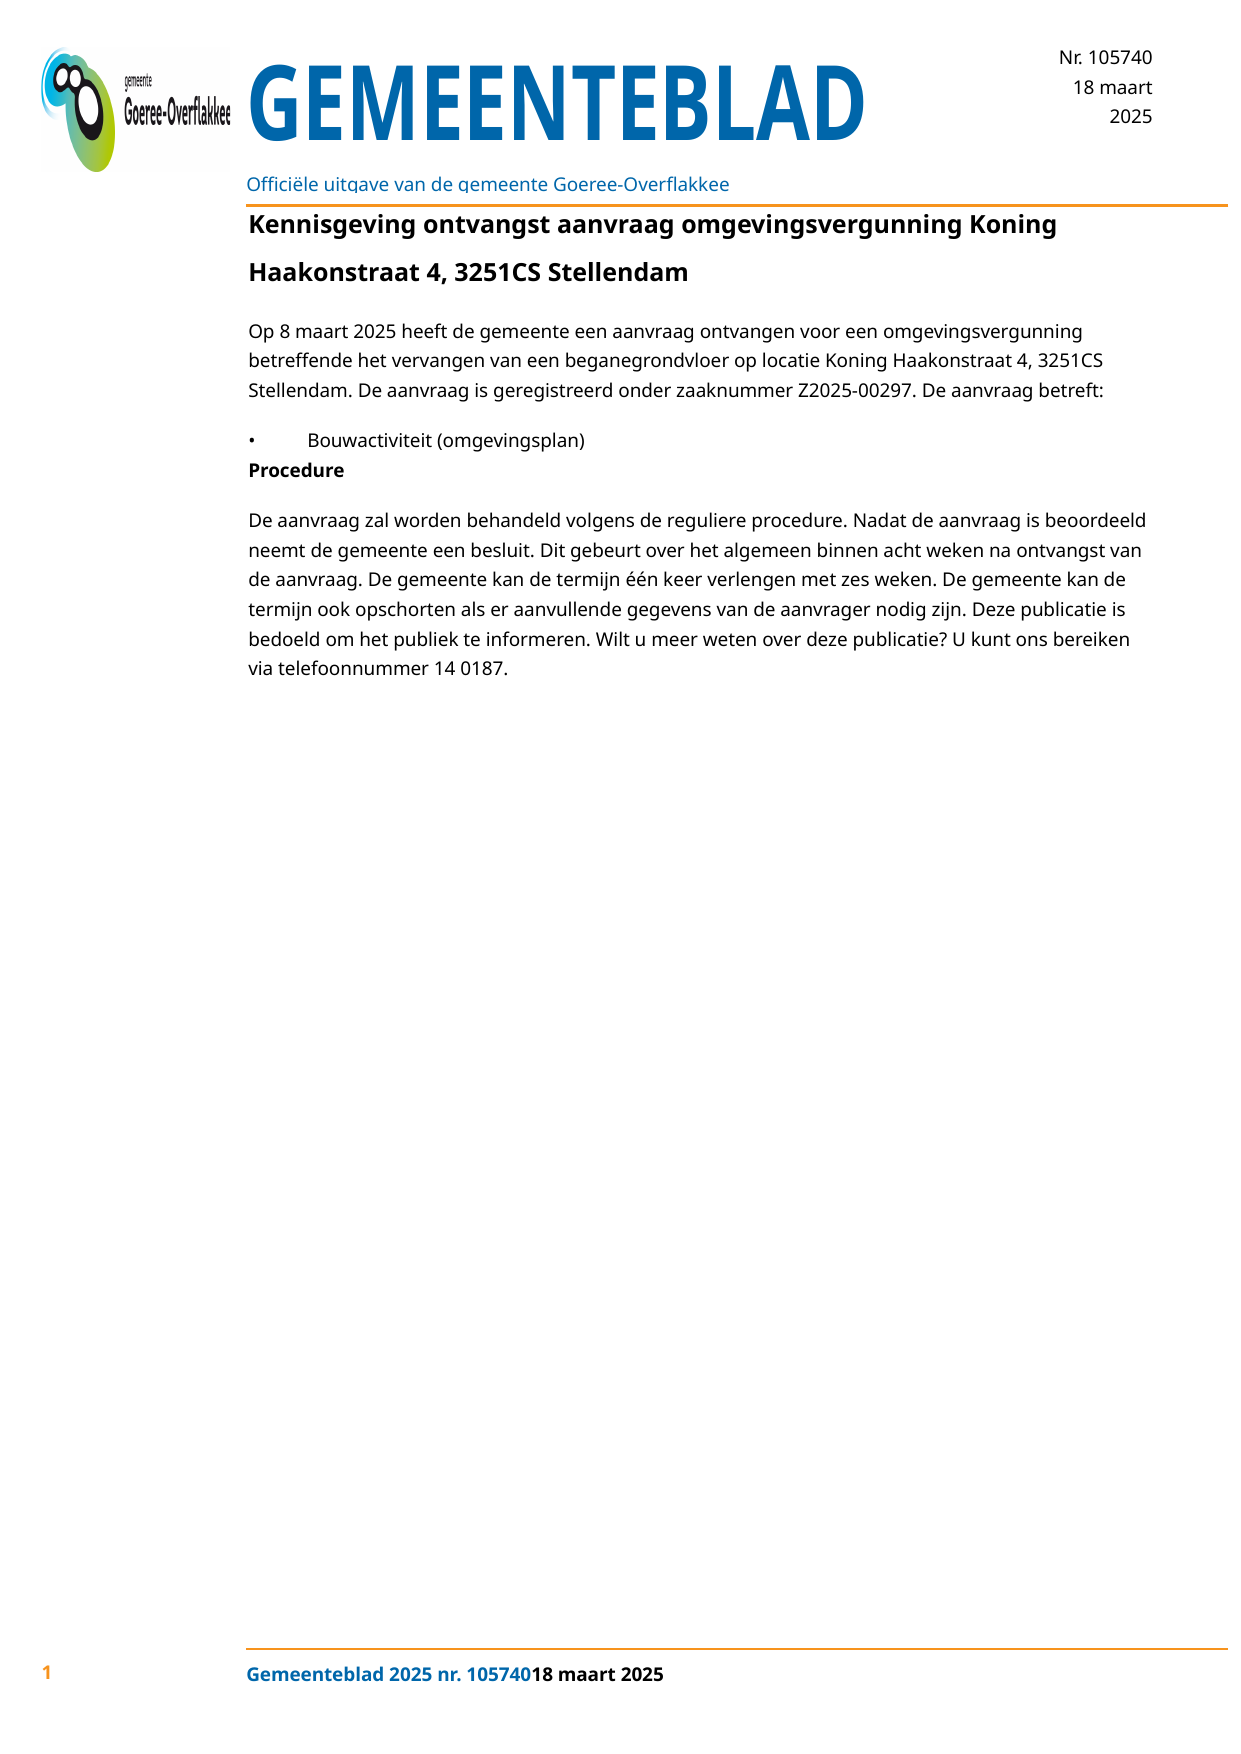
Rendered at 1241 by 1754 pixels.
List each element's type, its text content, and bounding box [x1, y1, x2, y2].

list Bouwactiviteit (omgevingsplan) [248, 427, 1152, 453]
text Kennisgeving ontvangst aanvraag omgevingsvergunning Koning Haakonstraat 4, 3251CS Stellendam [248, 207, 1152, 288]
picture [41, 47, 231, 172]
text De aanvraag zal worden behandeld volgens de reguliere procedure. Nadat de aanvraag is beoordeeld neemt de gemeente een besluit. Dit gebeurt over het algemeen binnen acht weken na ontvangst van de aanvraag. De gemeente kan de termijn één keer verlengen met zes weken. De gemeente kan de termijn ook opschorten als er aanvullende gegevens van de aanvrager nodig zijn. Deze publicatie is bedoeld om het publiek te informeren. Wilt u meer weten over deze publicatie? U kunt ons bereiken via telefoonnummer 14 0187. [248, 507, 1152, 681]
text Op 8 maart 2025 heeft de gemeente een aanvraag ontvangen voor een omgevingsvergunning betreffende het vervangen van een beganegrondvloer op locatie Koning Haakonstraat 4, 3251CS Stellendam. De aanvraag is geregistreerd onder zaaknummer Z2025-00297. De aanvraag betreft: [248, 318, 1152, 403]
text Procedure [248, 457, 1152, 483]
